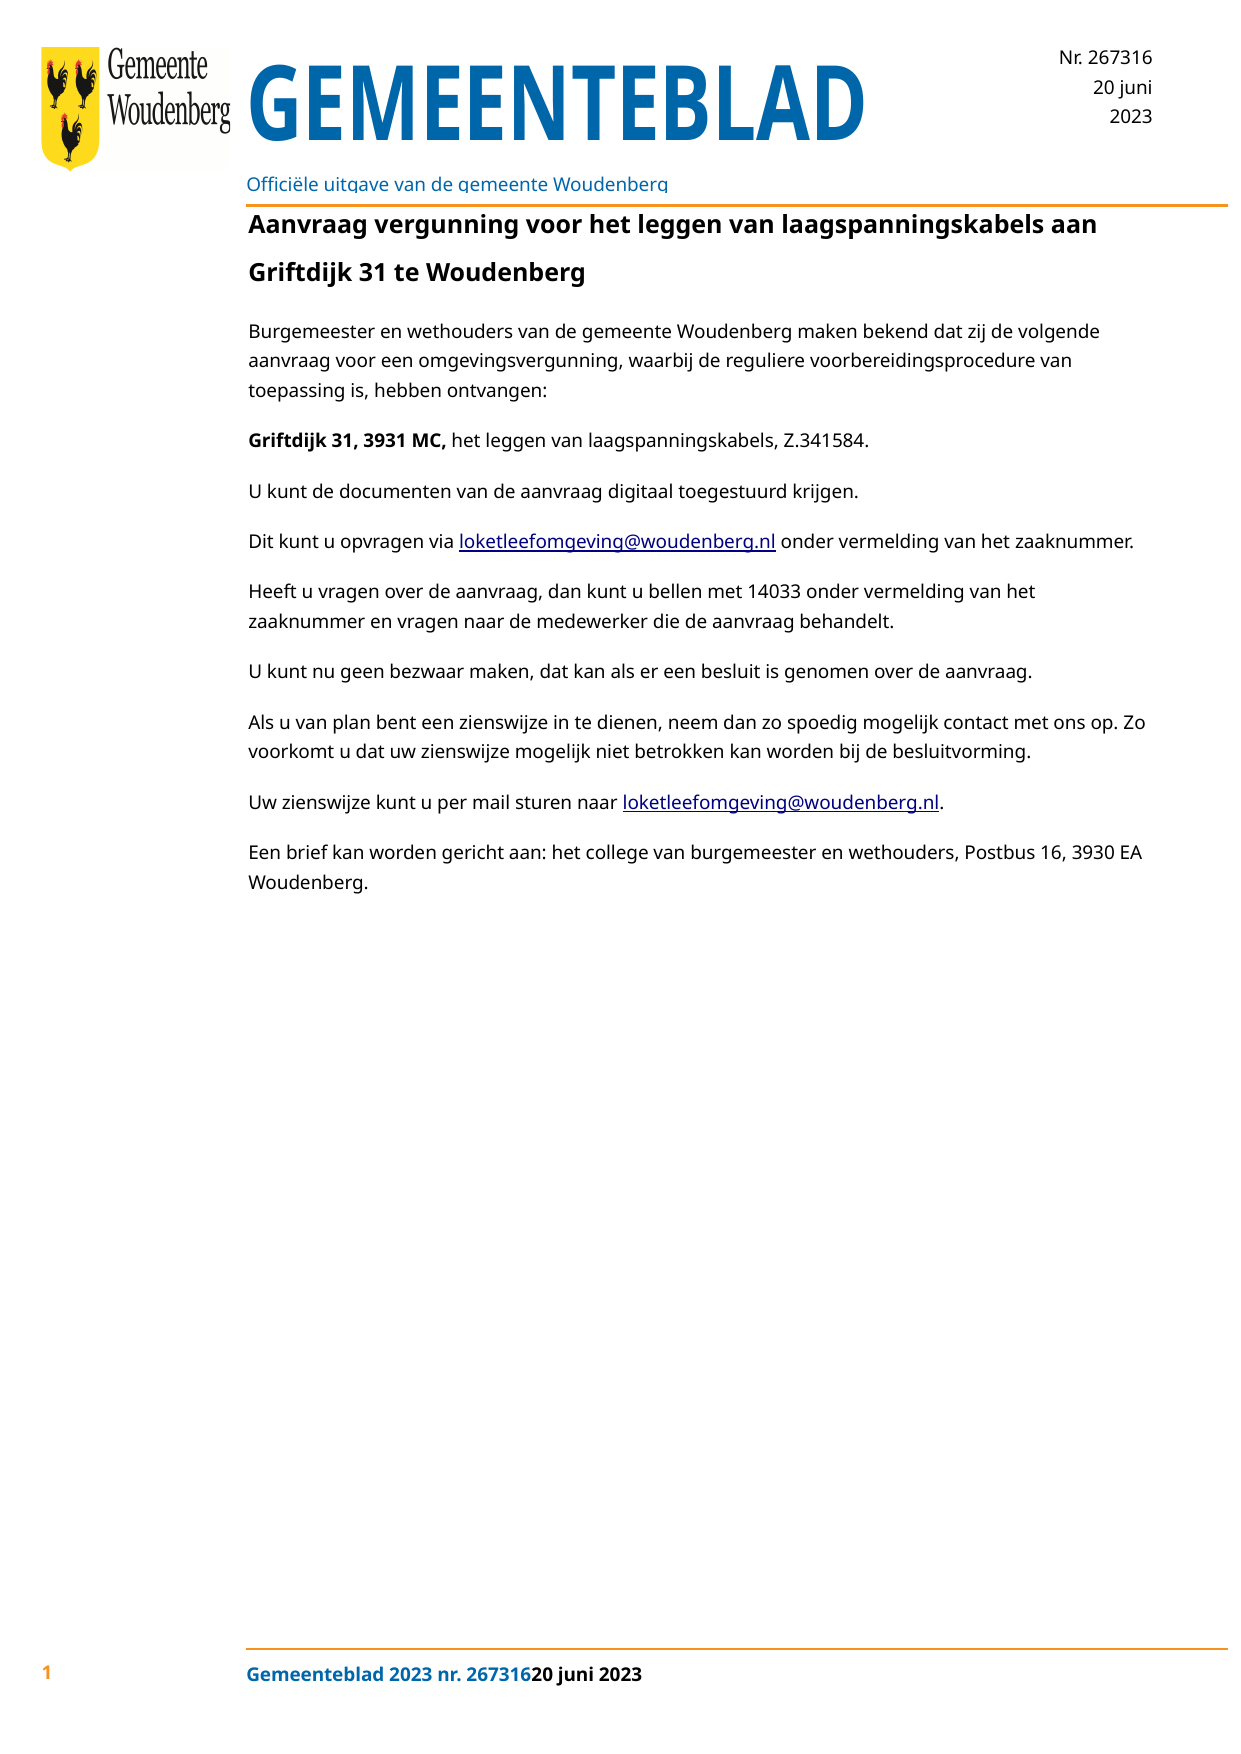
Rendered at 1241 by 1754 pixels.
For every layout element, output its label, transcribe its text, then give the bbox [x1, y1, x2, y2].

text Een brief kan worden gericht aan: het college van burgemeester en wethouders, Postbus 16, 3930 EA Woudenberg. [248, 839, 1152, 895]
text U kunt nu geen bezwaar maken, dat kan als er een besluit is genomen over de aanvraag. [248, 659, 1152, 684]
text U kunt de documenten van de aanvraag digitaal toegestuurd krijgen. [248, 478, 1152, 504]
picture [41, 47, 231, 172]
text Dit kunt u opvragen via loketleefomgeving@woudenberg.nl onder vermelding van het zaaknummer. [248, 528, 1152, 554]
text Heeft u vragen over de aanvraag, dan kunt u bellen met 14033 onder vermelding van het zaaknummer en vragen naar de medewerker die de aanvraag behandelt. [248, 579, 1152, 634]
text Burgemeester en wethouders van de gemeente Woudenberg maken bekend dat zij de volgende aanvraag voor een omgevingsvergunning, waarbij de reguliere voorbereidingsprocedure van toepassing is, hebben ontvangen: [248, 318, 1152, 403]
text Uw zienswijze kunt u per mail sturen naar loketleefomgeving@woudenberg.nl. [248, 789, 1152, 815]
text Aanvraag vergunning voor het leggen van laagspanningskabels aan Griftdijk 31 te Woudenberg [248, 207, 1152, 288]
text Als u van plan bent een zienswijze in te dienen, neem dan zo spoedig mogelijk contact met ons op. Zo voorkomt u dat uw zienswijze mogelijk niet betrokken kan worden bij de besluitvorming. [248, 709, 1152, 764]
text Griftdijk 31, 3931 MC, het leggen van laagspanningskabels, Z.341584. [248, 427, 1152, 453]
